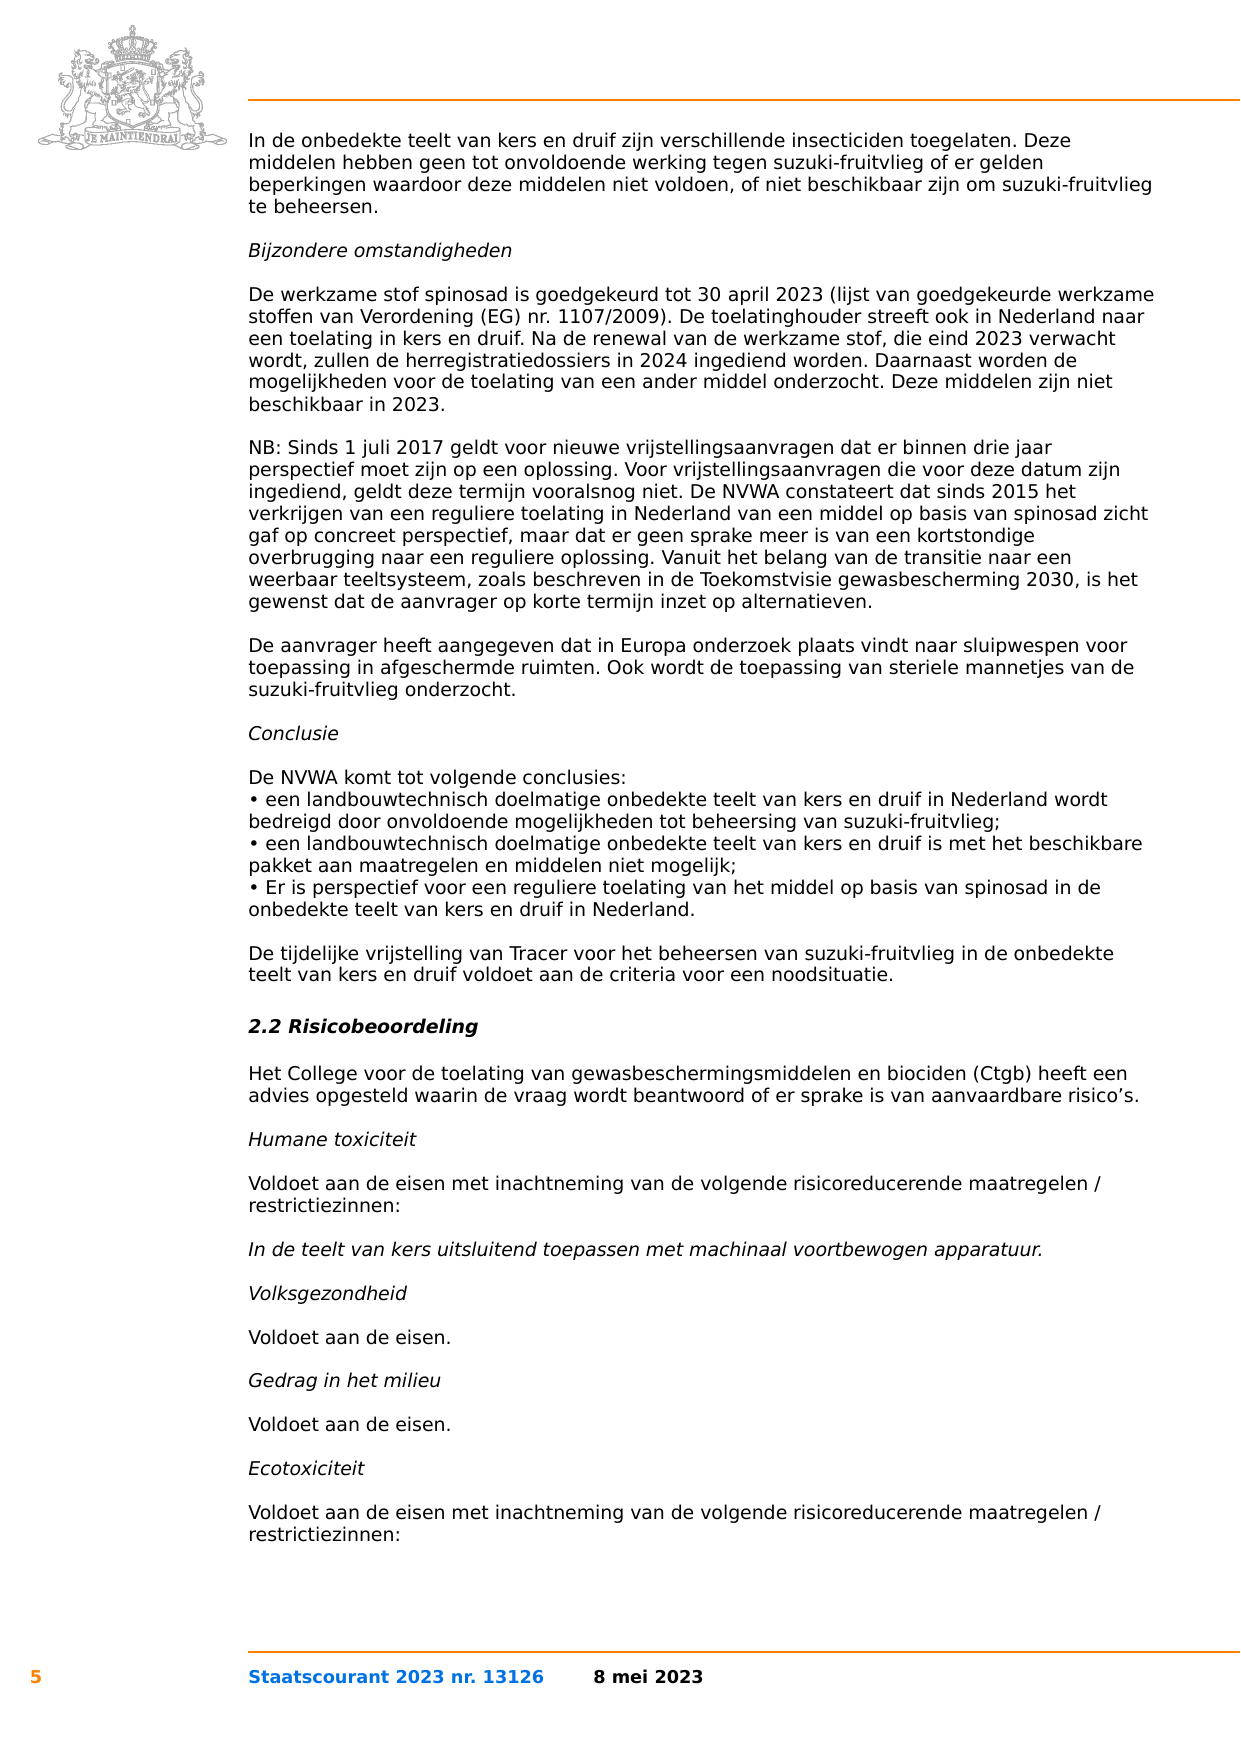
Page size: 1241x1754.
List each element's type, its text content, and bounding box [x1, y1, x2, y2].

subtitle 2.2 Risicobeoordeling [248, 1016, 1163, 1038]
text Het College voor de toelating van gewasbeschermingsmiddelen en biociden (Ctgb) heeft een advies opgesteld waarin de vraag wordt beantwoord of er sprake is van aanvaardbare risico’s. [248, 1063, 1163, 1107]
text • Er is perspectief voor een reguliere toelating van het middel op basis van spinosad in de onbedekte teelt van kers en druif in Nederland. [248, 877, 1163, 921]
text In de teelt van kers uitsluitend toepassen met machinaal voortbewogen apparatuur. [248, 1239, 1163, 1261]
picture [38, 25, 227, 150]
subtitle Gedrag in het milieu [248, 1370, 1163, 1392]
text De aanvrager heeft aangegeven dat in Europa onderzoek plaats vindt naar sluipwespen voor toepassing in afgeschermde ruimten. Ook wordt de toepassing van steriele mannetjes van de suzuki-fruitvlieg onderzocht. [248, 635, 1163, 701]
text • een landbouwtechnisch doelmatige onbedekte teelt van kers en druif in Nederland wordt bedreigd door onvoldoende mogelijkheden tot beheersing van suzuki-fruitvlieg; [248, 789, 1163, 833]
text Voldoet aan de eisen met inachtneming van de volgende risicoreducerende maatregelen / restrictiezinnen: [248, 1502, 1163, 1546]
text In de onbedekte teelt van kers en druif zijn verschillende insecticiden toegelaten. Deze middelen hebben geen tot onvoldoende werking tegen suzuki-fruitvlieg of er gelden beperkingen waardoor deze middelen niet voldoen, of niet beschikbaar zijn om suzuki-fruitvlieg te beheersen. [248, 130, 1163, 218]
text Voldoet aan de eisen met inachtneming van de volgende risicoreducerende maatregelen / restrictiezinnen: [248, 1173, 1163, 1217]
subtitle Volksgezondheid [248, 1283, 1163, 1305]
text De NVWA komt tot volgende conclusies: [248, 767, 1163, 789]
text • een landbouwtechnisch doelmatige onbedekte teelt van kers en druif is met het beschikbare pakket aan maatregelen en middelen niet mogelijk; [248, 833, 1163, 877]
text NB: Sinds 1 juli 2017 geldt voor nieuwe vrijstellingsaanvragen dat er binnen drie jaar perspectief moet zijn op een oplossing. Voor vrijstellingsaanvragen die voor deze datum zijn ingediend, geldt deze termijn vooralsnog niet. De NVWA constateert dat sinds 2015 het verkrijgen van een reguliere toelating in Nederland van een middel op basis van spinosad zicht gaf op concreet perspectief, maar dat er geen sprake meer is van een kortstondige overbrugging naar een reguliere oplossing. Vanuit het belang van de transitie naar een weerbaar teeltsysteem, zoals beschreven in de Toekomstvisie gewasbescherming 2030, is het gewenst dat de aanvrager op korte termijn inzet op alternatieven. [248, 437, 1163, 613]
text De tijdelijke vrijstelling van Tracer voor het beheersen van suzuki-fruitvlieg in de onbedekte teelt van kers en druif voldoet aan de criteria voor een noodsituatie. [248, 942, 1163, 986]
subtitle Humane toxiciteit [248, 1129, 1163, 1151]
subtitle Bijzondere omstandigheden [248, 240, 1163, 262]
text De werkzame stof spinosad is goedgekeurd tot 30 april 2023 (lijst van goedgekeurde werkzame stoffen van Verordening (EG) nr. 1107/2009). De toelatinghouder streeft ook in Nederland naar een toelating in kers en druif. Na de renewal van de werkzame stof, die eind 2023 verwacht wordt, zullen de herregistratiedossiers in 2024 ingediend worden. Daarnaast worden de mogelijkheden voor de toelating van een ander middel onderzocht. Deze middelen zijn niet beschikbaar in 2023. [248, 283, 1163, 415]
text Voldoet aan de eisen. [248, 1327, 1163, 1348]
subtitle Conclusie [248, 723, 1163, 745]
subtitle Ecotoxiciteit [248, 1458, 1163, 1480]
text Voldoet aan de eisen. [248, 1414, 1163, 1436]
